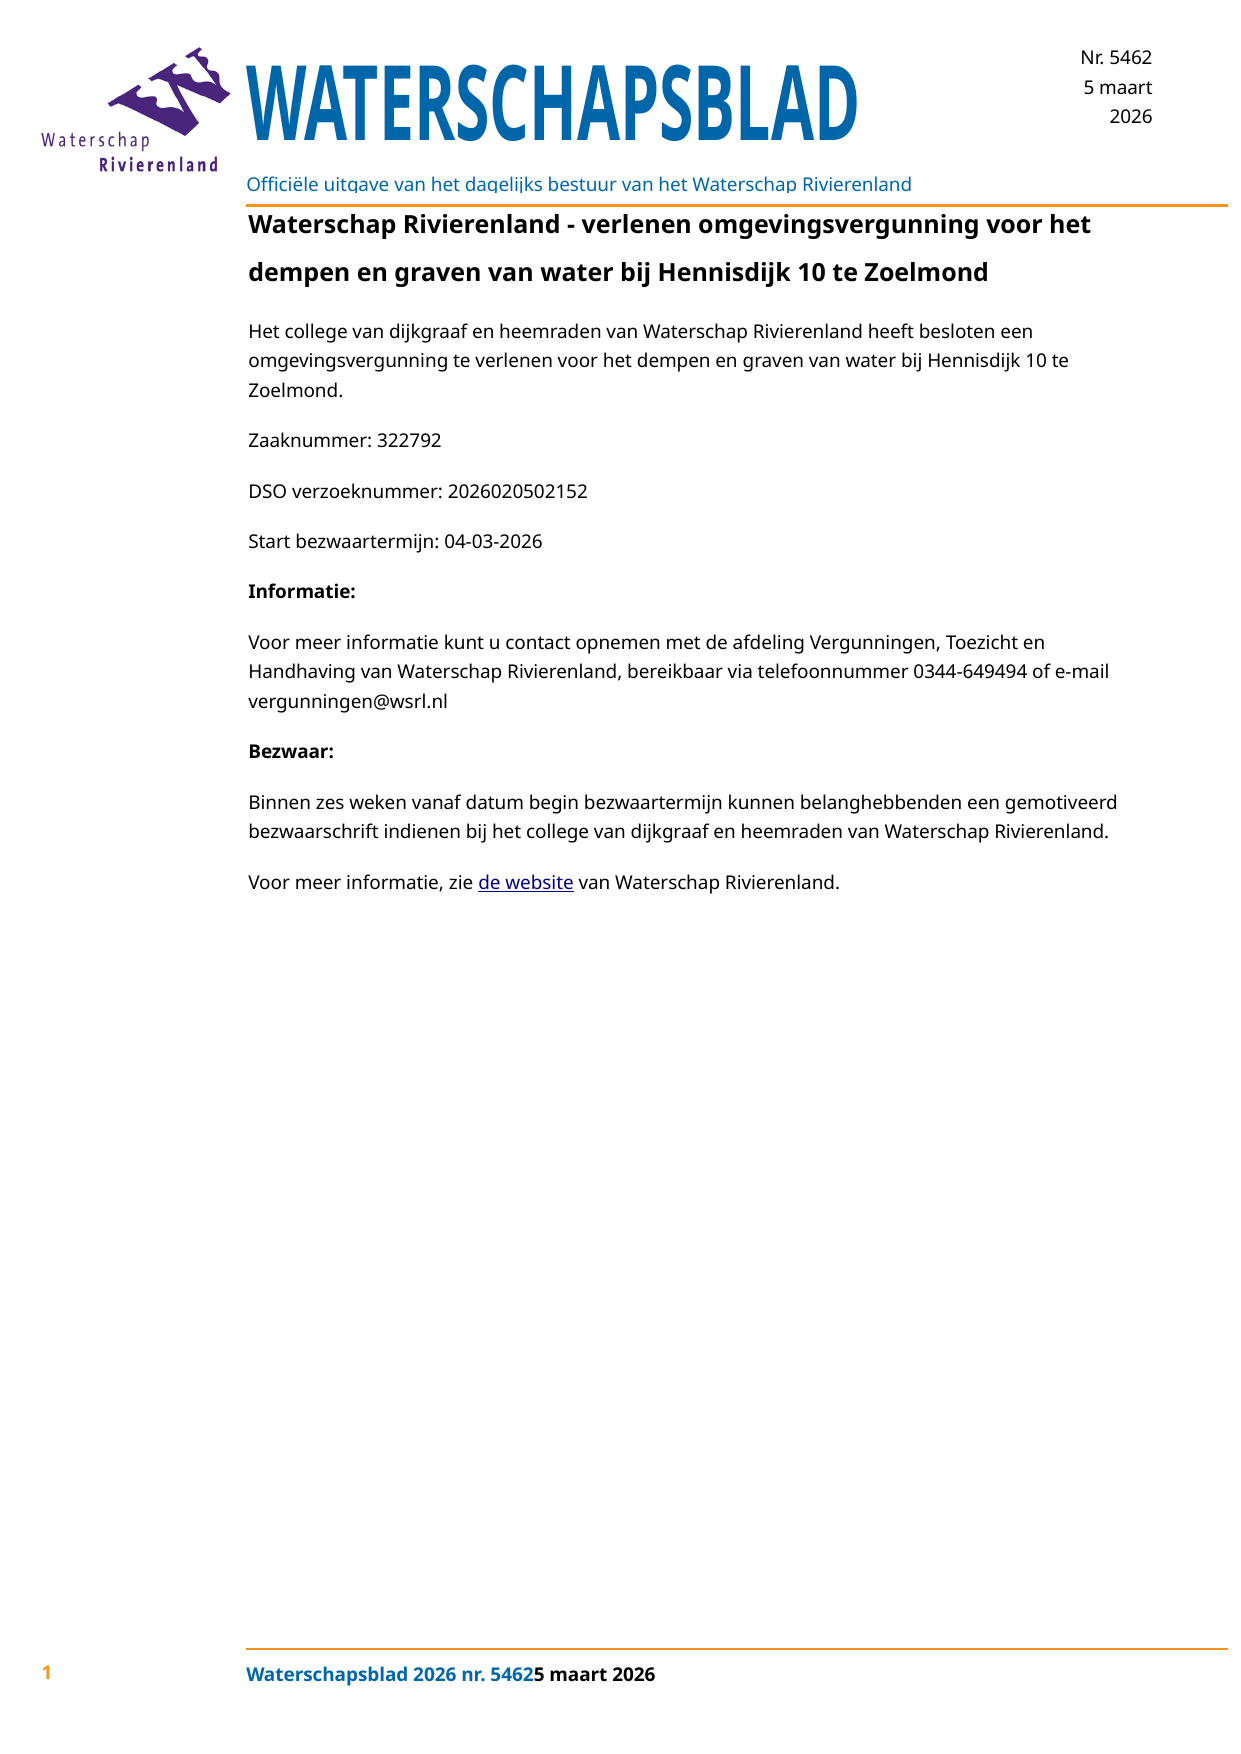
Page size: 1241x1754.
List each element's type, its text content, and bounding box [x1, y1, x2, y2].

text Informatie: [248, 579, 1152, 604]
text Binnen zes weken vanaf datum begin bezwaartermijn kunnen belanghebbenden een gemotiveerd bezwaarschrift indienen bij het college van dijkgraaf en heemraden van Waterschap Rivierenland. [248, 789, 1152, 844]
text Voor meer informatie kunt u contact opnemen met de afdeling Vergunningen, Toezicht en Handhaving van Waterschap Rivierenland, bereikbaar via telefoonnummer 0344-649494 of e-mail vergunningen@wsrl.nl [248, 629, 1152, 714]
text Zaaknummer: 322792 [248, 427, 1152, 453]
text Het college van dijkgraaf en heemraden van Waterschap Rivierenland heeft besloten een omgevingsvergunning te verlenen voor het dempen en graven van water bij Hennisdijk 10 te Zoelmond. [248, 318, 1152, 403]
text Waterschap Rivierenland - verlenen omgevingsvergunning voor het dempen en graven van water bij Hennisdijk 10 te Zoelmond [248, 207, 1152, 288]
picture [41, 47, 231, 172]
text Voor meer informatie, zie de website van Waterschap Rivierenland. [248, 869, 1152, 895]
text Bezwaar: [248, 739, 1152, 764]
text Start bezwaartermijn: 04-03-2026 [248, 528, 1152, 554]
text DSO verzoeknummer: 2026020502152 [248, 478, 1152, 504]
